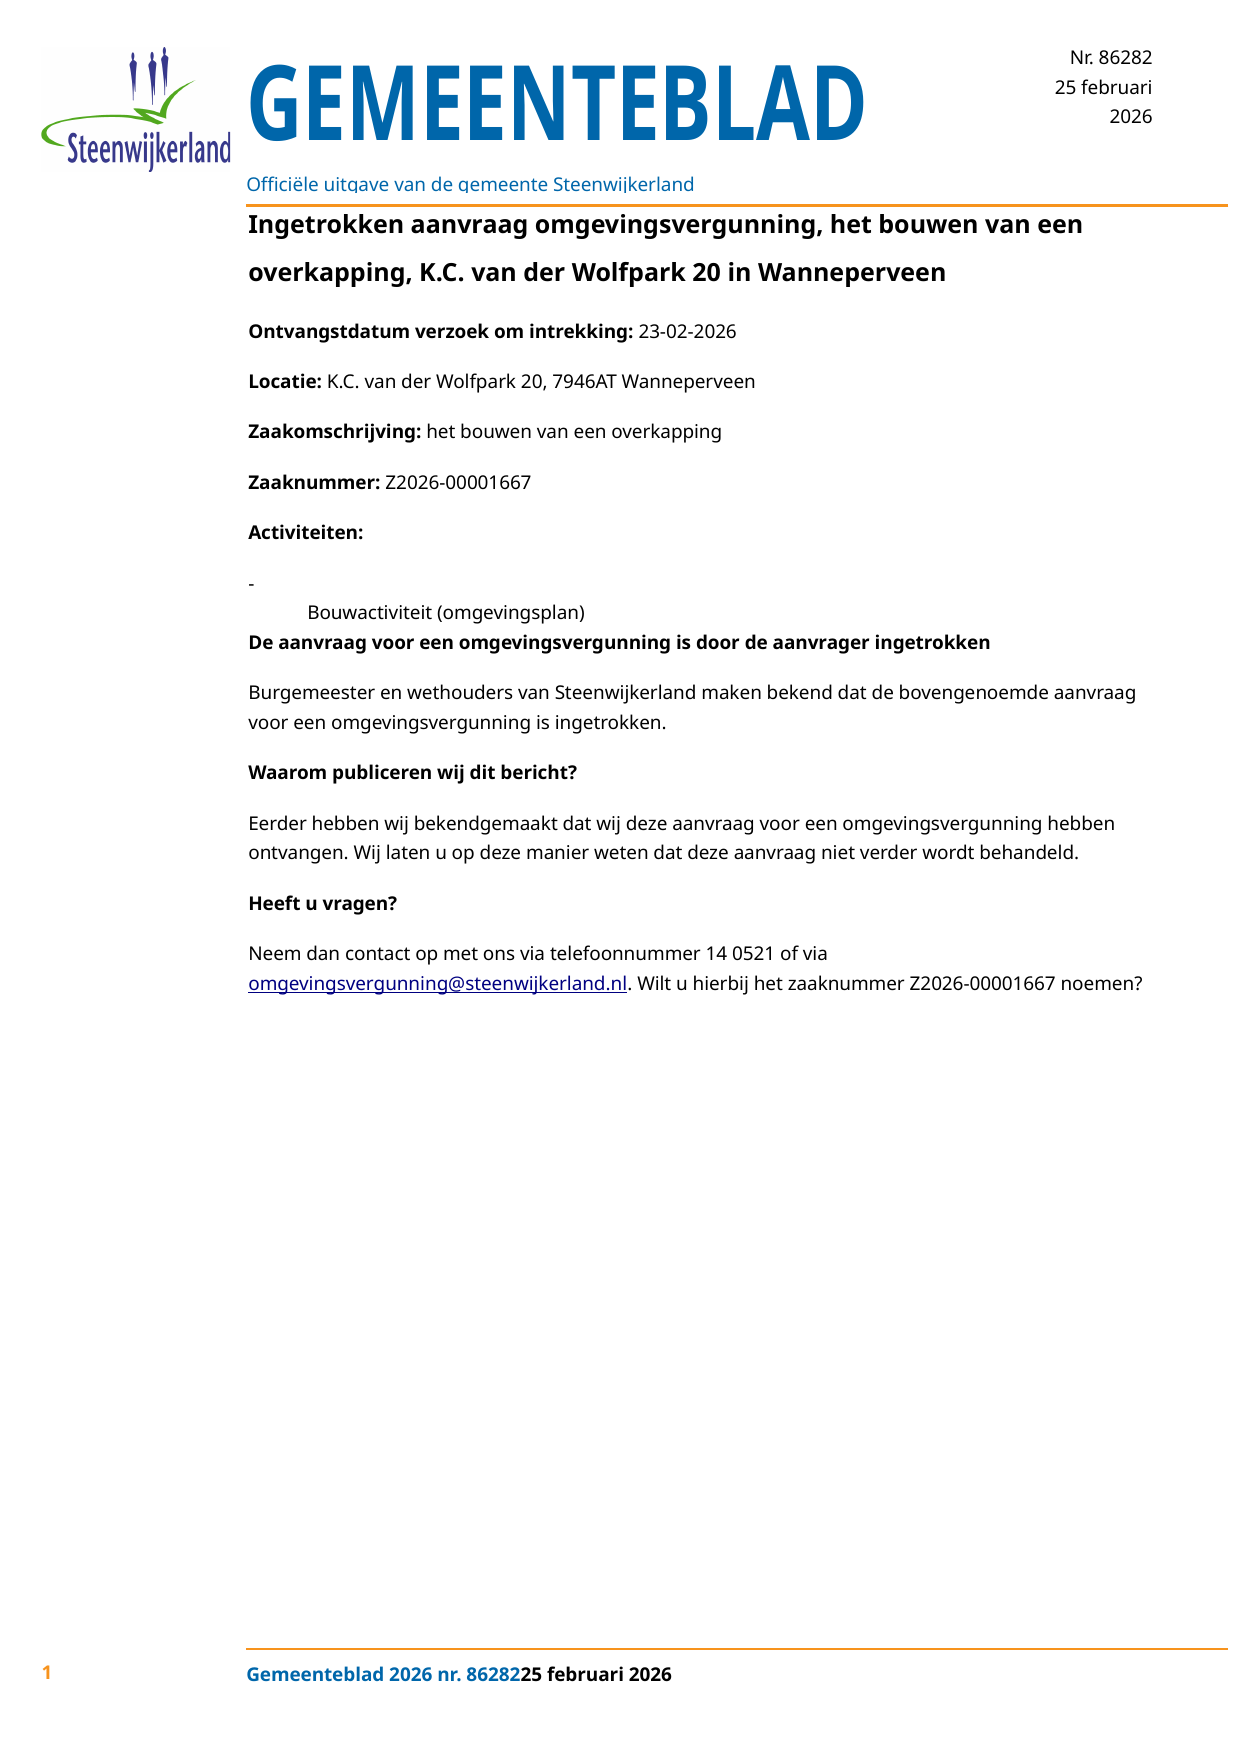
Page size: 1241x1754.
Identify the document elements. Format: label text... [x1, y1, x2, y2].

text Activiteiten: [248, 519, 1152, 545]
list Bouwactiviteit (omgevingsplan) [248, 599, 1152, 625]
text Burgemeester en wethouders van Steenwijkerland maken bekend dat de bovengenoemde aanvraag voor een omgevingsvergunning is ingetrokken. [248, 679, 1152, 735]
text Zaaknummer: Z2026-00001667 [248, 469, 1152, 495]
text Ingetrokken aanvraag omgevingsvergunning, het bouwen van een overkapping, K.C. van der Wolfpark 20 in Wanneperveen [248, 207, 1152, 288]
text Locatie: K.C. van der Wolfpark 20, 7946AT Wanneperveen [248, 368, 1152, 394]
text Eerder hebben wij bekendgemaakt dat wij deze aanvraag voor een omgevingsvergunning hebben ontvangen. Wij laten u op deze manier weten dat deze aanvraag niet verder wordt behandeld. [248, 810, 1152, 865]
text Heeft u vragen? [248, 890, 1152, 916]
text Zaakomschrijving: het bouwen van een overkapping [248, 419, 1152, 444]
text Waarom publiceren wij dit bericht? [248, 759, 1152, 785]
text Neem dan contact op met ons via telefoonnummer 14 0521 of via omgevingsvergunning@steenwijkerland.nl. Wilt u hierbij het zaaknummer Z2026-00001667 noemen? [248, 940, 1152, 996]
text De aanvraag voor een omgevingsvergunning is door de aanvrager ingetrokken [248, 629, 1152, 655]
picture [41, 47, 231, 172]
text Ontvangstdatum verzoek om intrekking: 23-02-2026 [248, 318, 1152, 344]
